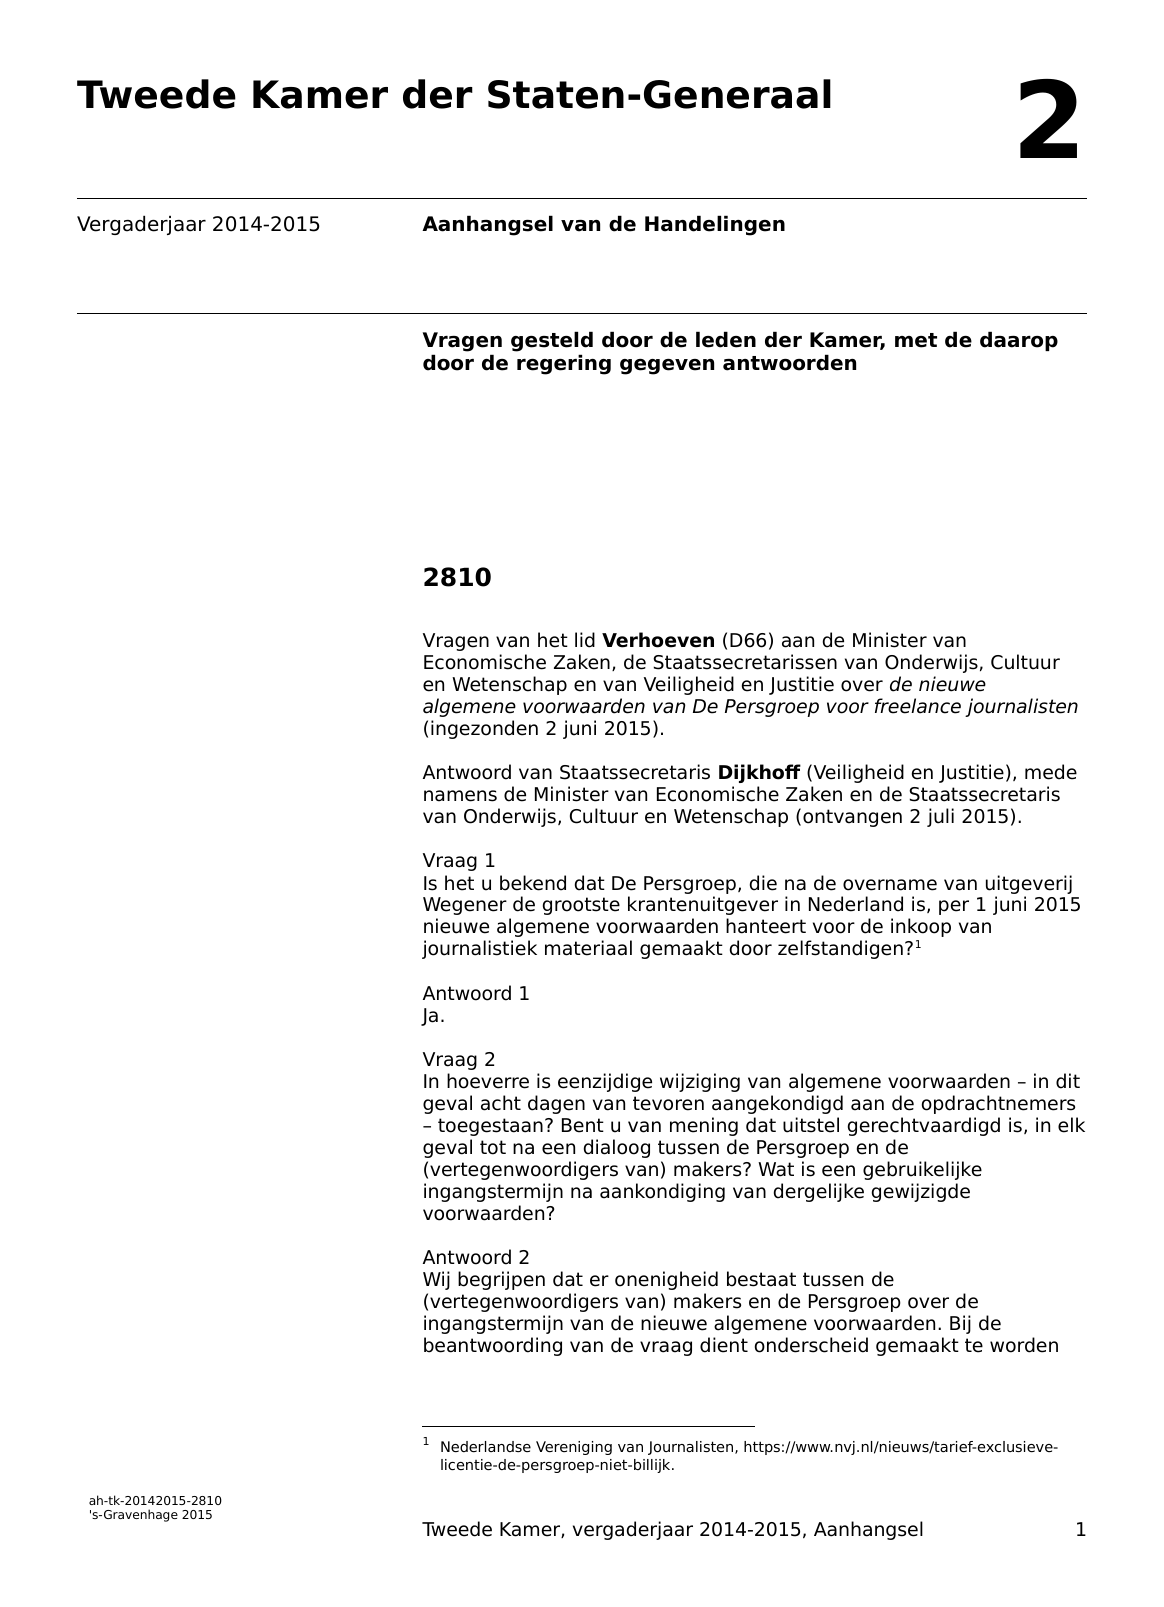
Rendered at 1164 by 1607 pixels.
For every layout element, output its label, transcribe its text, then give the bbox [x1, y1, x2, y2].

table_header Tweede Kamer der Staten-Generaal [77, 59, 886, 198]
text ah-tk-20142015-2810 [88, 1494, 323, 1508]
table_header 2 [886, 59, 1087, 198]
text Antwoord 1 [422, 982, 1087, 1004]
text In hoeverre is eenzijdige wijziging van algemene voorwaarden – in dit geval acht dagen van tevoren aangekondigd aan de opdrachtnemers – toegestaan? Bent u van mening dat uitstel gerechtvaardigd is, in elk geval tot na een dialoog tussen de Persgroep en de (vertegenwoordigers van) makers? Wat is een gebruikelijke ingangstermijn na aankondiging van dergelijke gewijzigde voorwaarden? [422, 1071, 1087, 1224]
text Is het u bekend dat De Persgroep, die na de overname van uitgeverij Wegener de grootste krantenuitgever in Nederland is, per 1 juni 2015 nieuwe algemene voorwaarden hanteert voor de inkoop van journalistiek materiaal gemaakt door zelfstandigen? [422, 872, 1087, 960]
text Antwoord 2 [422, 1247, 1087, 1269]
table_cell Vergaderjaar 2014-2015 [77, 199, 422, 313]
text Vraag 1 [422, 850, 1087, 872]
text Nederlandse Vereniging van Journalisten, https://www.nvj.nl/nieuws/tarief-exclusieve-licentie-de-persgroep-niet-billijk. [422, 1435, 1087, 1474]
text Vraag 2 [422, 1049, 1087, 1071]
text 2810 [422, 563, 1087, 592]
text 's-Gravenhage 2015 [88, 1508, 323, 1522]
text Antwoord van Staatssecretaris Dijkhoff (Veiligheid en Justitie), mede namens de Minister van Economische Zaken en de Staatssecretaris van Onderwijs, Cultuur en Wetenschap (ontvangen 2 juli 2015). [422, 762, 1087, 828]
text Ja. [422, 1004, 1087, 1026]
text Wij begrijpen dat er onenigheid bestaat tussen de (vertegenwoordigers van) makers en de Persgroep over de ingangstermijn van de nieuwe algemene voorwaarden. Bij de beantwoording van de vraag dient onderscheid gemaakt te worden [422, 1269, 1087, 1357]
table_cell Aanhangsel van de Handelingen [422, 199, 1087, 313]
table_cell [77, 314, 422, 375]
text Vragen van het lid Verhoeven (D66) aan de Minister van Economische Zaken, de Staatssecretarissen van Onderwijs, Cultuur en Wetenschap en van Veiligheid en Justitie over de nieuwe algemene voorwaarden van De Persgroep voor freelance journalisten (ingezonden 2 juni 2015). [422, 630, 1087, 740]
table_cell Vragen gesteld door de leden der Kamer, met de daarop door de regering gegeven antwoorden [422, 314, 1087, 375]
